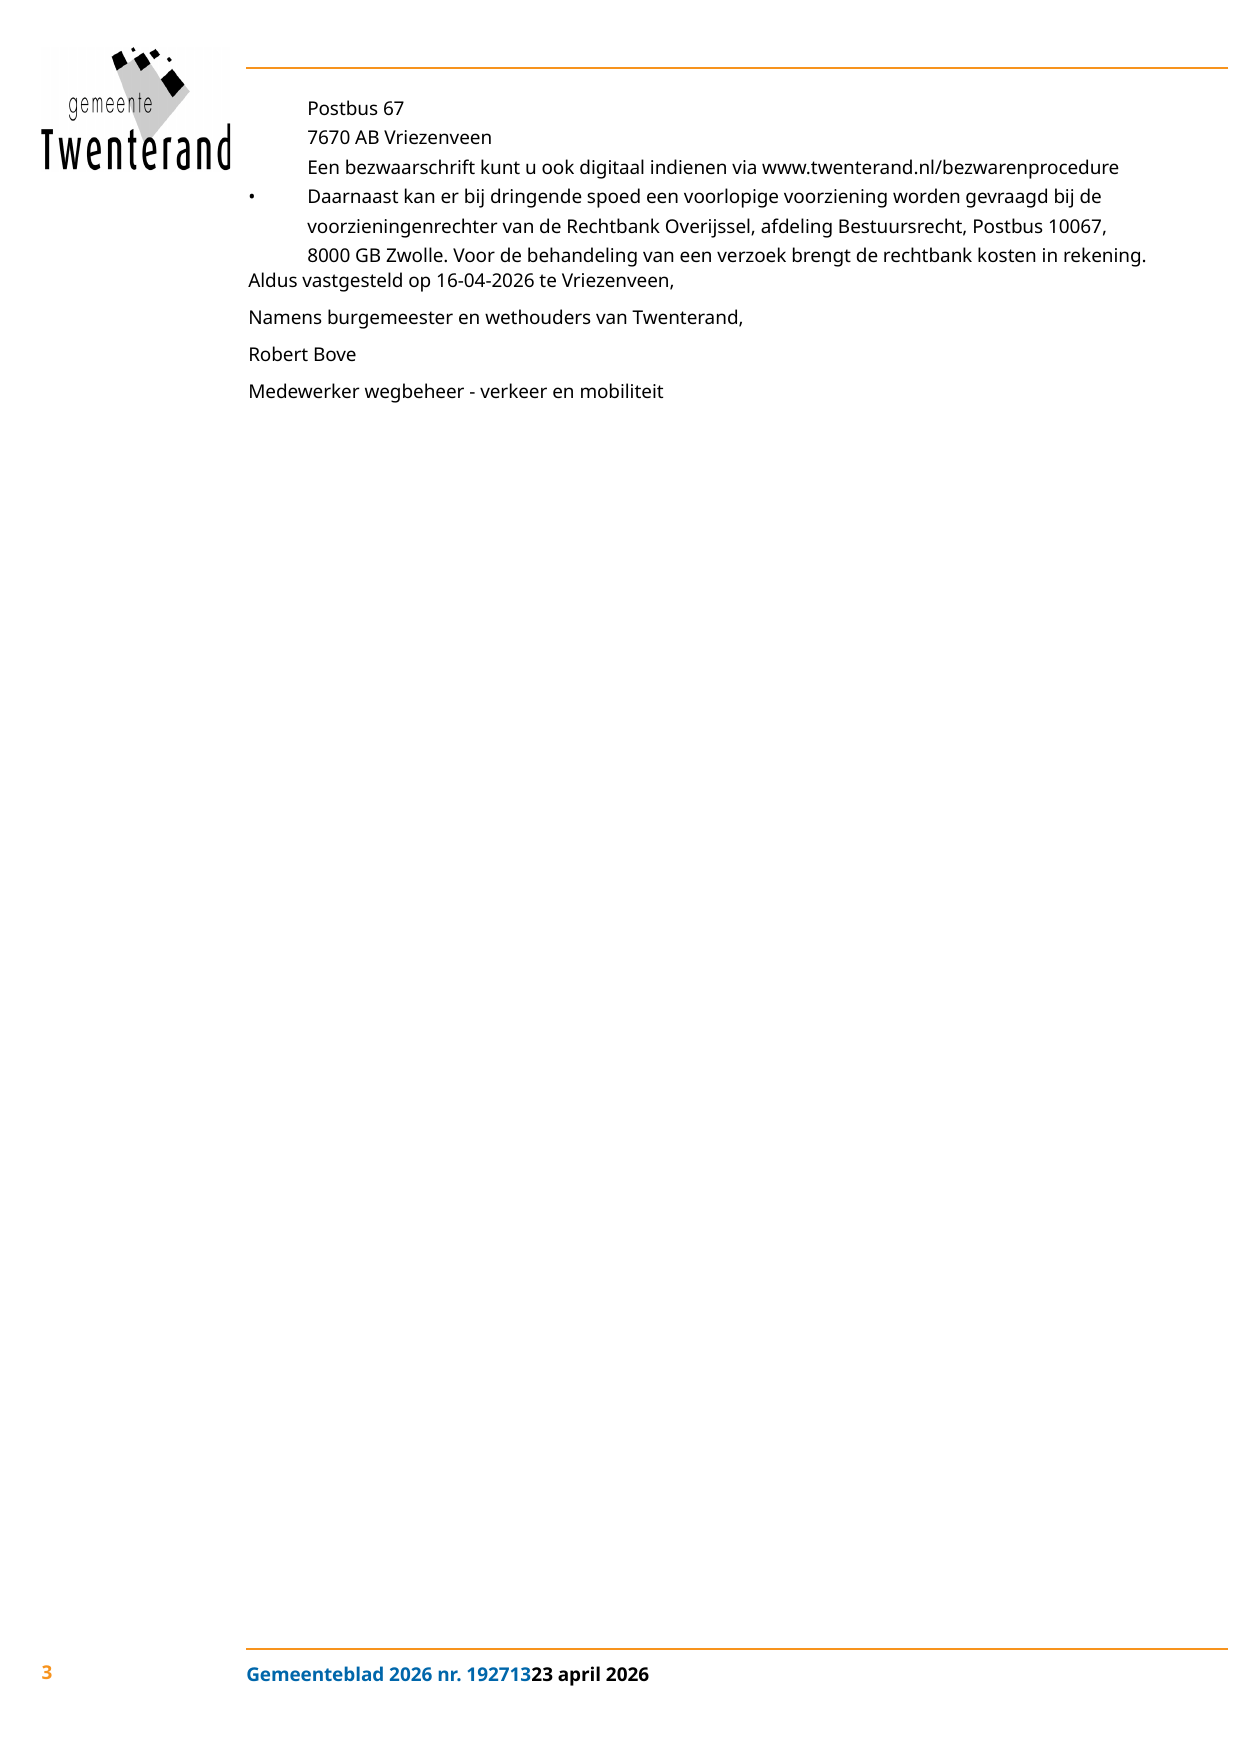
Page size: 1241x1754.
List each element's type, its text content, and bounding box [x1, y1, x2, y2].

list Postbus 67 [248, 95, 1152, 121]
list Een bezwaarschrift kunt u ook digitaal indienen via www.twenterand.nl/bezwarenprocedure [248, 154, 1152, 180]
list 7670 AB Vriezenveen [248, 124, 1152, 150]
list Daarnaast kan er bij dringende spoed een voorlopige voorziening worden gevraagd bij de voorzieningenrechter van de Rechtbank Overijssel, afdeling Bestuursrecht, Postbus 10067, 8000 GB Zwolle. Voor de behandeling van een verzoek brengt de rechtbank kosten in rekening. [248, 183, 1152, 268]
text Medewerker wegbeheer - verkeer en mobiliteit [248, 383, 1152, 402]
text Robert Bove [248, 346, 1152, 366]
text Namens burgemeester en wethouders van Twenterand, [248, 309, 1152, 328]
picture [41, 47, 231, 172]
text Aldus vastgesteld op 16-04-2026 te Vriezenveen, [248, 272, 1152, 292]
